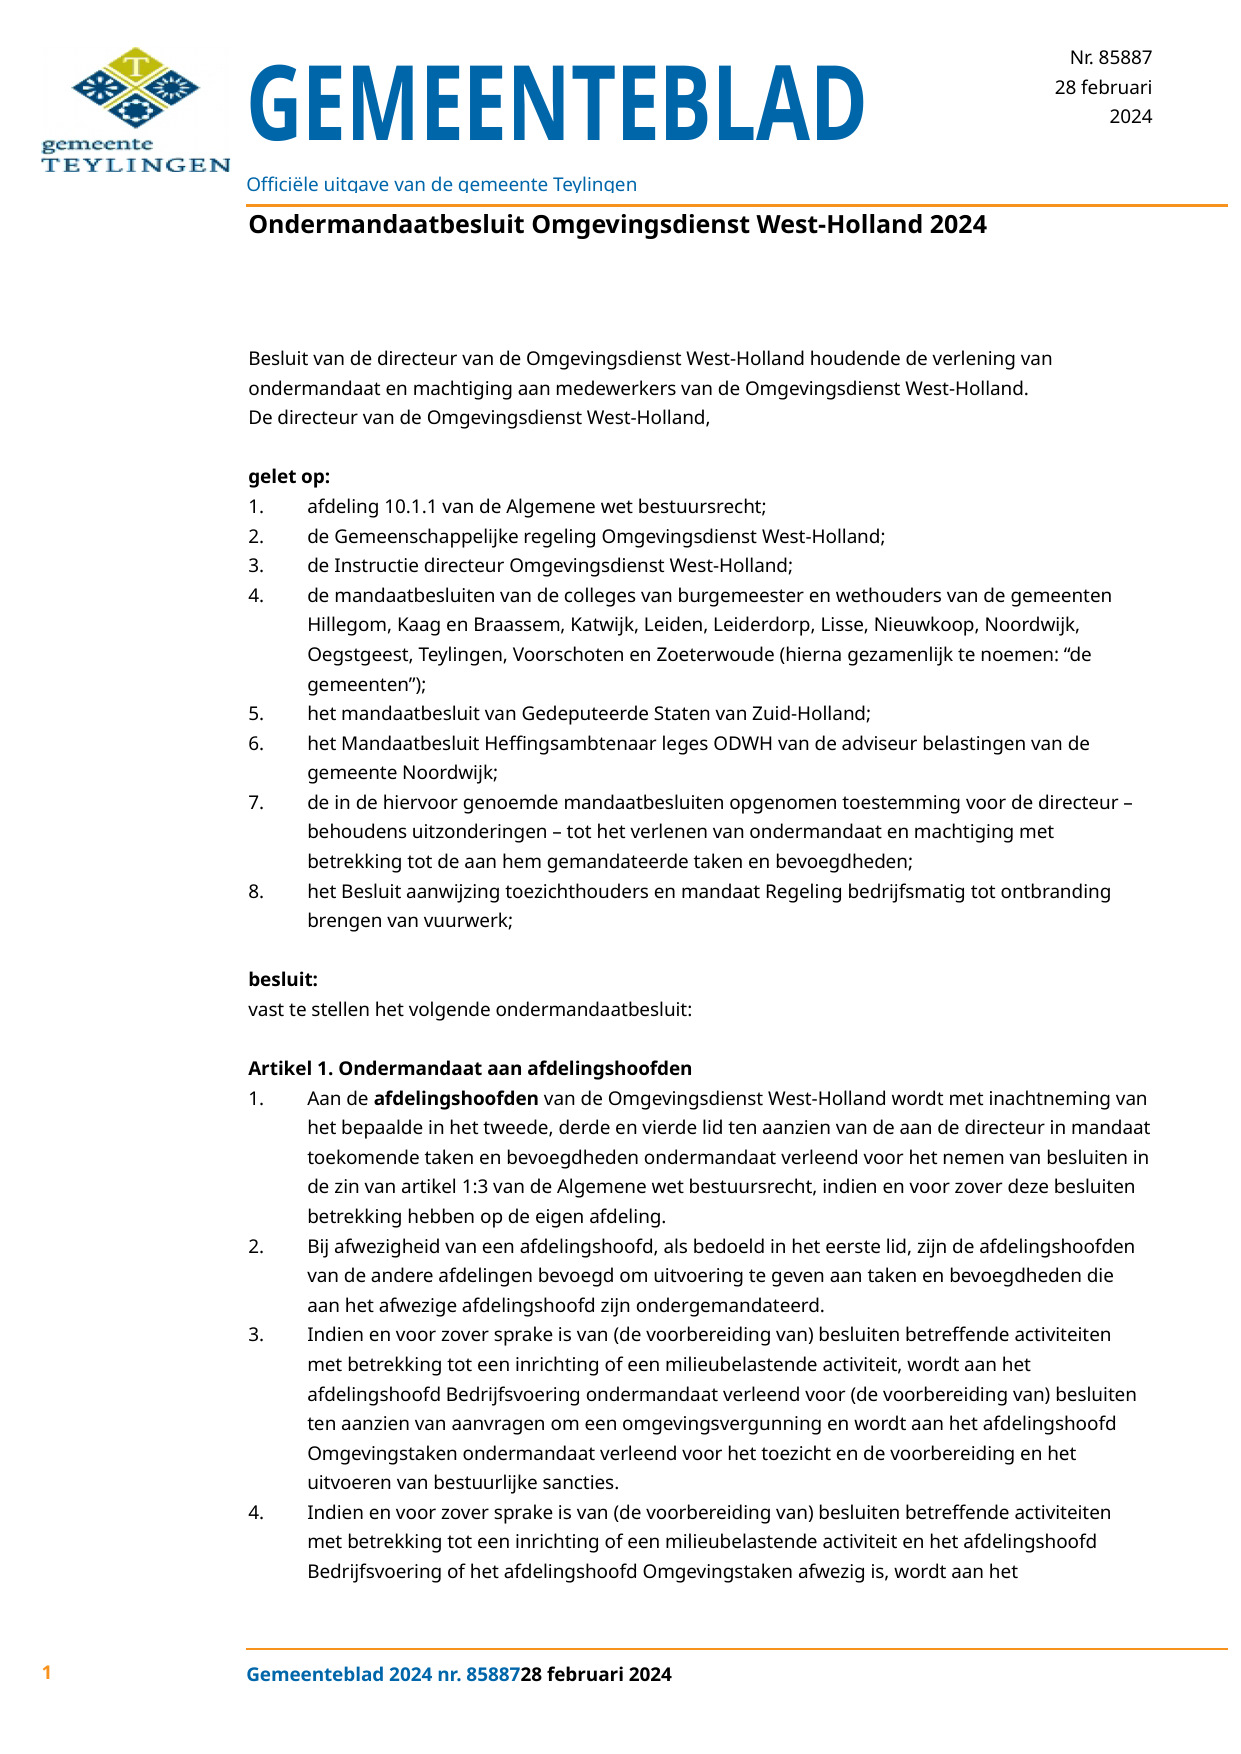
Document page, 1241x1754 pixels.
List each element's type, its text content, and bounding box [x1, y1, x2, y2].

list Indien en voor zover sprake is van (de voorbereiding van) besluiten betreffende activiteiten met betrekking tot een inrichting of een milieubelastende activiteit en het afdelingshoofd Bedrijfsvoering of het afdelingshoofd Omgevingstaken afwezig is, wordt aan het [248, 1499, 1152, 1584]
text besluit: [248, 967, 1152, 992]
text Artikel 1. Ondermandaat aan afdelingshoofden [248, 1055, 1152, 1081]
list de Gemeenschappelijke regeling Omgevingsdienst West-Holland; [248, 523, 1152, 548]
list de in de hiervoor genoemde mandaatbesluiten opgenomen toestemming voor de directeur – behoudens uitzonderingen – tot het verlenen van ondermandaat en machtiging met betrekking tot de aan hem gemandateerde taken en bevoegdheden; [248, 789, 1152, 874]
text gelet op: [248, 464, 1152, 489]
list de Instructie directeur Omgevingsdienst West-Holland; [248, 552, 1152, 578]
picture [41, 47, 231, 172]
list het Besluit aanwijzing toezichthouders en mandaat Regeling bedrijfsmatig tot ontbranding brengen van vuurwerk; [248, 878, 1152, 933]
list het mandaatbesluit van Gedeputeerde Staten van Zuid-Holland; [248, 700, 1152, 726]
text Besluit van de directeur van de Omgevingsdienst West-Holland houdende de verlening van ondermandaat en machtiging aan medewerkers van de Omgevingsdienst West-Holland. [248, 345, 1152, 401]
list de mandaatbesluiten van de colleges van burgemeester en wethouders van de gemeenten Hillegom, Kaag en Braassem, Katwijk, Leiden, Leiderdorp, Lisse, Nieuwkoop, Noordwijk, Oegstgeest, Teylingen, Voorschoten en Zoeterwoude (hierna gezamenlijk te noemen: “de gemeenten”); [248, 582, 1152, 696]
text Ondermandaatbesluit Omgevingsdienst West-Holland 2024 [248, 207, 1152, 241]
list afdeling 10.1.1 van de Algemene wet bestuursrecht; [248, 493, 1152, 519]
list het Mandaatbesluit Heffingsambtenaar leges ODWH van de adviseur belastingen van de gemeente Noordwijk; [248, 730, 1152, 785]
list Aan de afdelingshoofden van de Omgevingsdienst West-Holland wordt met inachtneming van het bepaalde in het tweede, derde en vierde lid ten aanzien van de aan de directeur in mandaat toekomende taken en bevoegdheden ondermandaat verleend voor het nemen van besluiten in de zin van artikel 1:3 van de Algemene wet bestuursrecht, indien en voor zover deze besluiten betrekking hebben op de eigen afdeling. [248, 1085, 1152, 1229]
text vast te stellen het volgende ondermandaatbesluit: [248, 996, 1152, 1022]
list Indien en voor zover sprake is van (de voorbereiding van) besluiten betreffende activiteiten met betrekking tot een inrichting of een milieubelastende activiteit, wordt aan het afdelingshoofd Bedrijfsvoering ondermandaat verleend voor (de voorbereiding van) besluiten ten aanzien van aanvragen om een omgevingsvergunning en wordt aan het afdelingshoofd Omgevingstaken ondermandaat verleend voor het toezicht en de voorbereiding en het uitvoeren van bestuurlijke sancties. [248, 1322, 1152, 1495]
list Bij afwezigheid van een afdelingshoofd, als bedoeld in het eerste lid, zijn de afdelingshoofden van de andere afdelingen bevoegd om uitvoering te geven aan taken en bevoegdheden die aan het afwezige afdelingshoofd zijn ondergemandateerd. [248, 1233, 1152, 1318]
text De directeur van de Omgevingsdienst West-Holland, [248, 404, 1152, 430]
